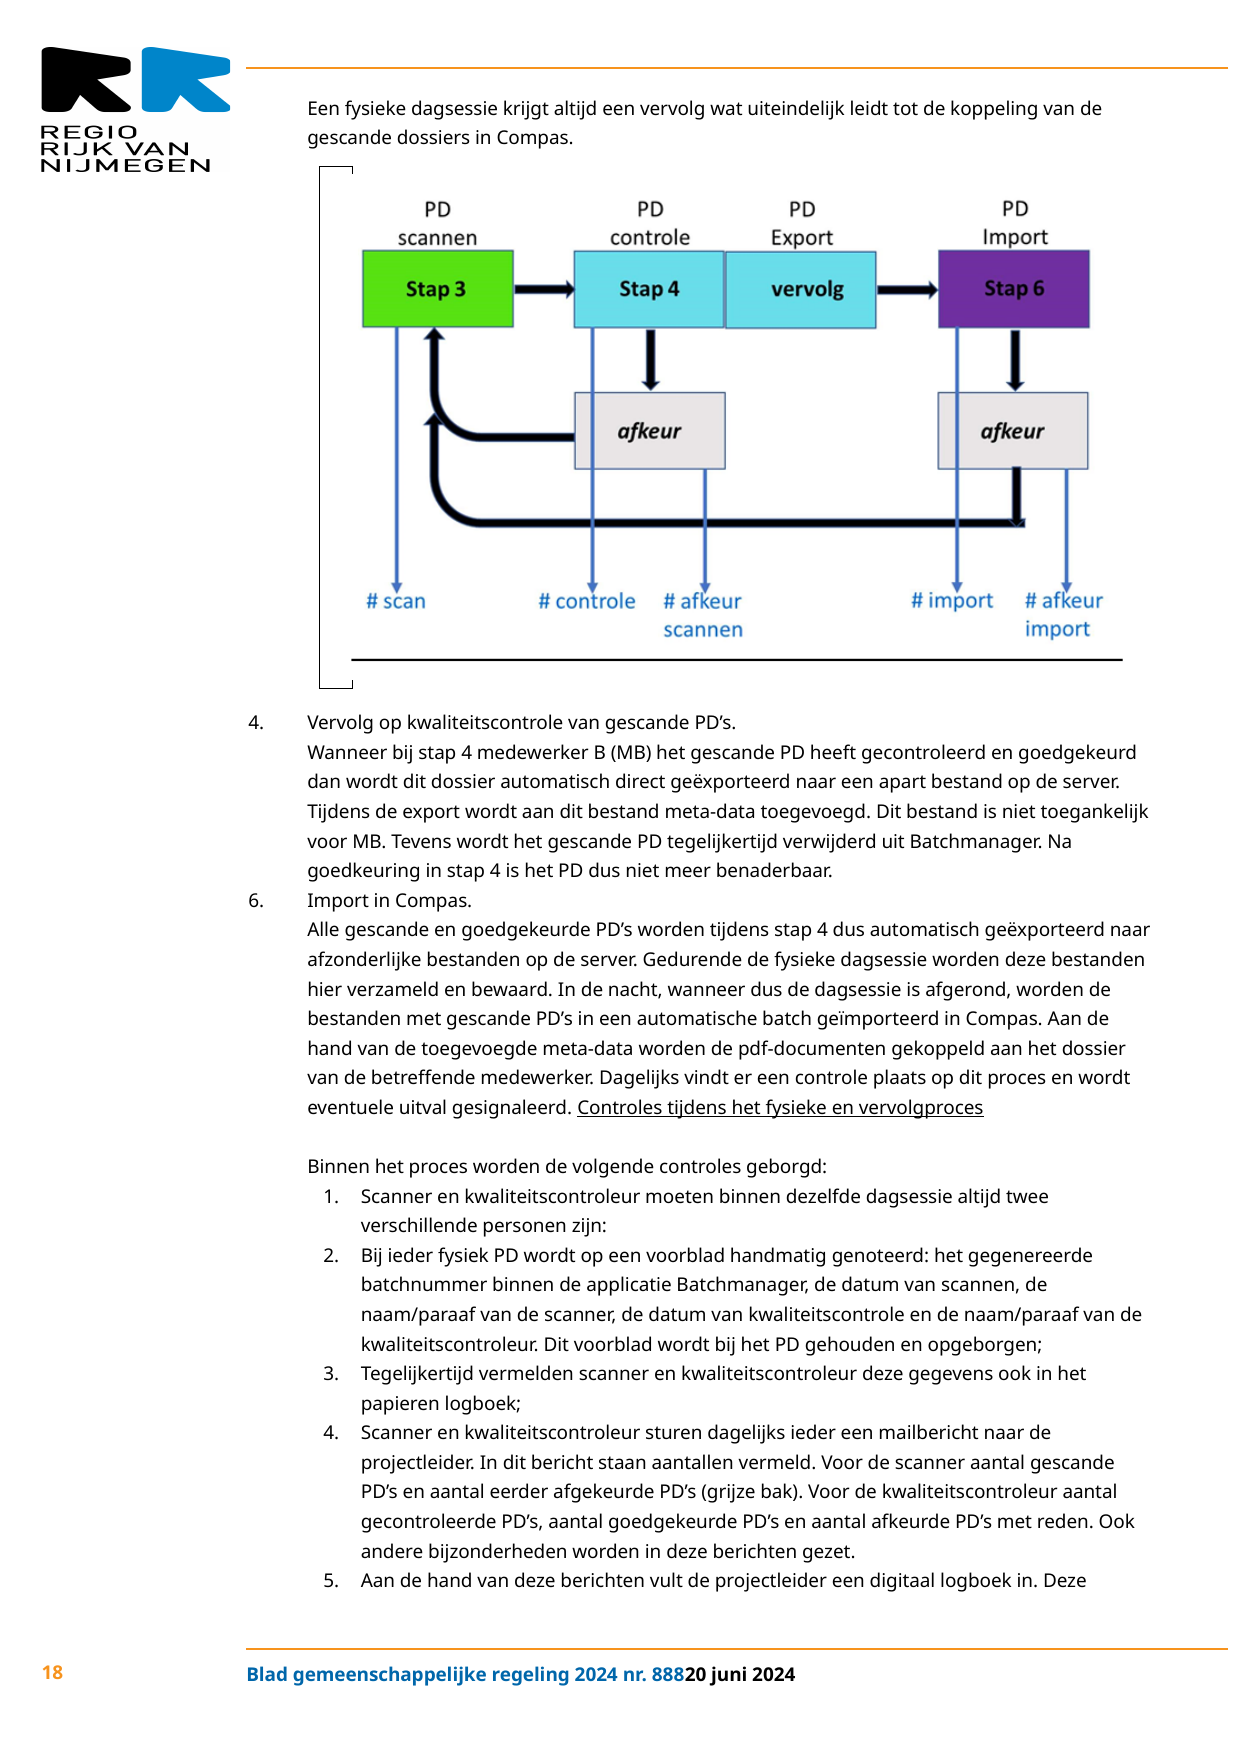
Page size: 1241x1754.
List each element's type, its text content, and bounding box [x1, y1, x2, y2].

picture [41, 47, 231, 172]
list Binnen het proces worden de volgende controles geborgd: [248, 1153, 1152, 1179]
list Scanner en kwaliteitscontroleur moeten binnen dezelfde dagsessie altijd twee verschillende personen zijn: [323, 1183, 1152, 1238]
picture [200, 73, 231, 105]
list Tegelijkertijd vermelden scanner en kwaliteitscontroleur deze gegevens ook in het papieren logboek; [323, 1360, 1152, 1416]
list Bij ieder fysiek PD wordt op een voorblad handmatig genoteerd: het gegenereerde batchnummer binnen de applicatie Batchmanager, de datum van scannen, de naam/paraaf van de scanner, de datum van kwaliteitscontrole en de naam/paraaf van de kwaliteitscontroleur. Dit voorblad wordt bij het PD gehouden en opgeborgen; [323, 1242, 1152, 1356]
picture [161, 47, 231, 59]
list Scanner en kwaliteitscontroleur sturen dagelijks ieder een mailbericht naar de projectleider. In dit bericht staan aantallen vermeld. Voor de scanner aantal gescande PD’s en aantal eerder afgekeurde PD’s (grijze bak). Voor de kwaliteitscontroleur aantal gecontroleerde PD’s, aantal goedgekeurde PD’s en aantal afkeurde PD’s met reden. Ook andere bijzonderheden worden in deze berichten gezet. [323, 1419, 1152, 1563]
list Wanneer bij stap 4 medewerker B (MB) het gescande PD heeft gecontroleerd en goedgekeurd dan wordt dit dossier automatisch direct geëxporteerd naar een apart bestand op de server. Tijdens de export wordt aan dit bestand meta-data toegevoegd. Dit bestand is niet toegankelijk voor MB. Tevens wordt het gescande PD tegelijkertijd verwijderd uit Batchmanager. Na goedkeuring in stap 4 is het PD dus niet meer benaderbaar. [248, 739, 1152, 883]
list Aan de hand van deze berichten vult de projectleider een digitaal logboek in. Deze [323, 1567, 1152, 1593]
picture [327, 174, 1154, 680]
list Een fysieke dagsessie krijgt altijd een vervolg wat uiteindelijk leidt tot de koppeling van de gescande dossiers in Compas. [248, 95, 1152, 150]
list Import in Compas. [248, 887, 1152, 913]
list Alle gescande en goedgekeurde PD’s worden tijdens stap 4 dus automatisch geëxporteerd naar afzonderlijke bestanden op de server. Gedurende de fysieke dagsessie worden deze bestanden hier verzameld en bewaard. In de nacht, wanneer dus de dagsessie is afgerond, worden de bestanden met gescande PD’s in een automatische batch geïmporteerd in Compas. Aan de hand van de toegevoegde meta-data worden de pdf-documenten gekoppeld aan het dossier van de betreffende medewerker. Dagelijks vindt er een controle plaats op dit proces en wordt eventuele uitval gesignaleerd. Controles tijdens het fysieke en vervolgproces [248, 917, 1152, 1120]
list Vervolg op kwaliteitscontrole van gescande PD’s. [248, 709, 1152, 735]
